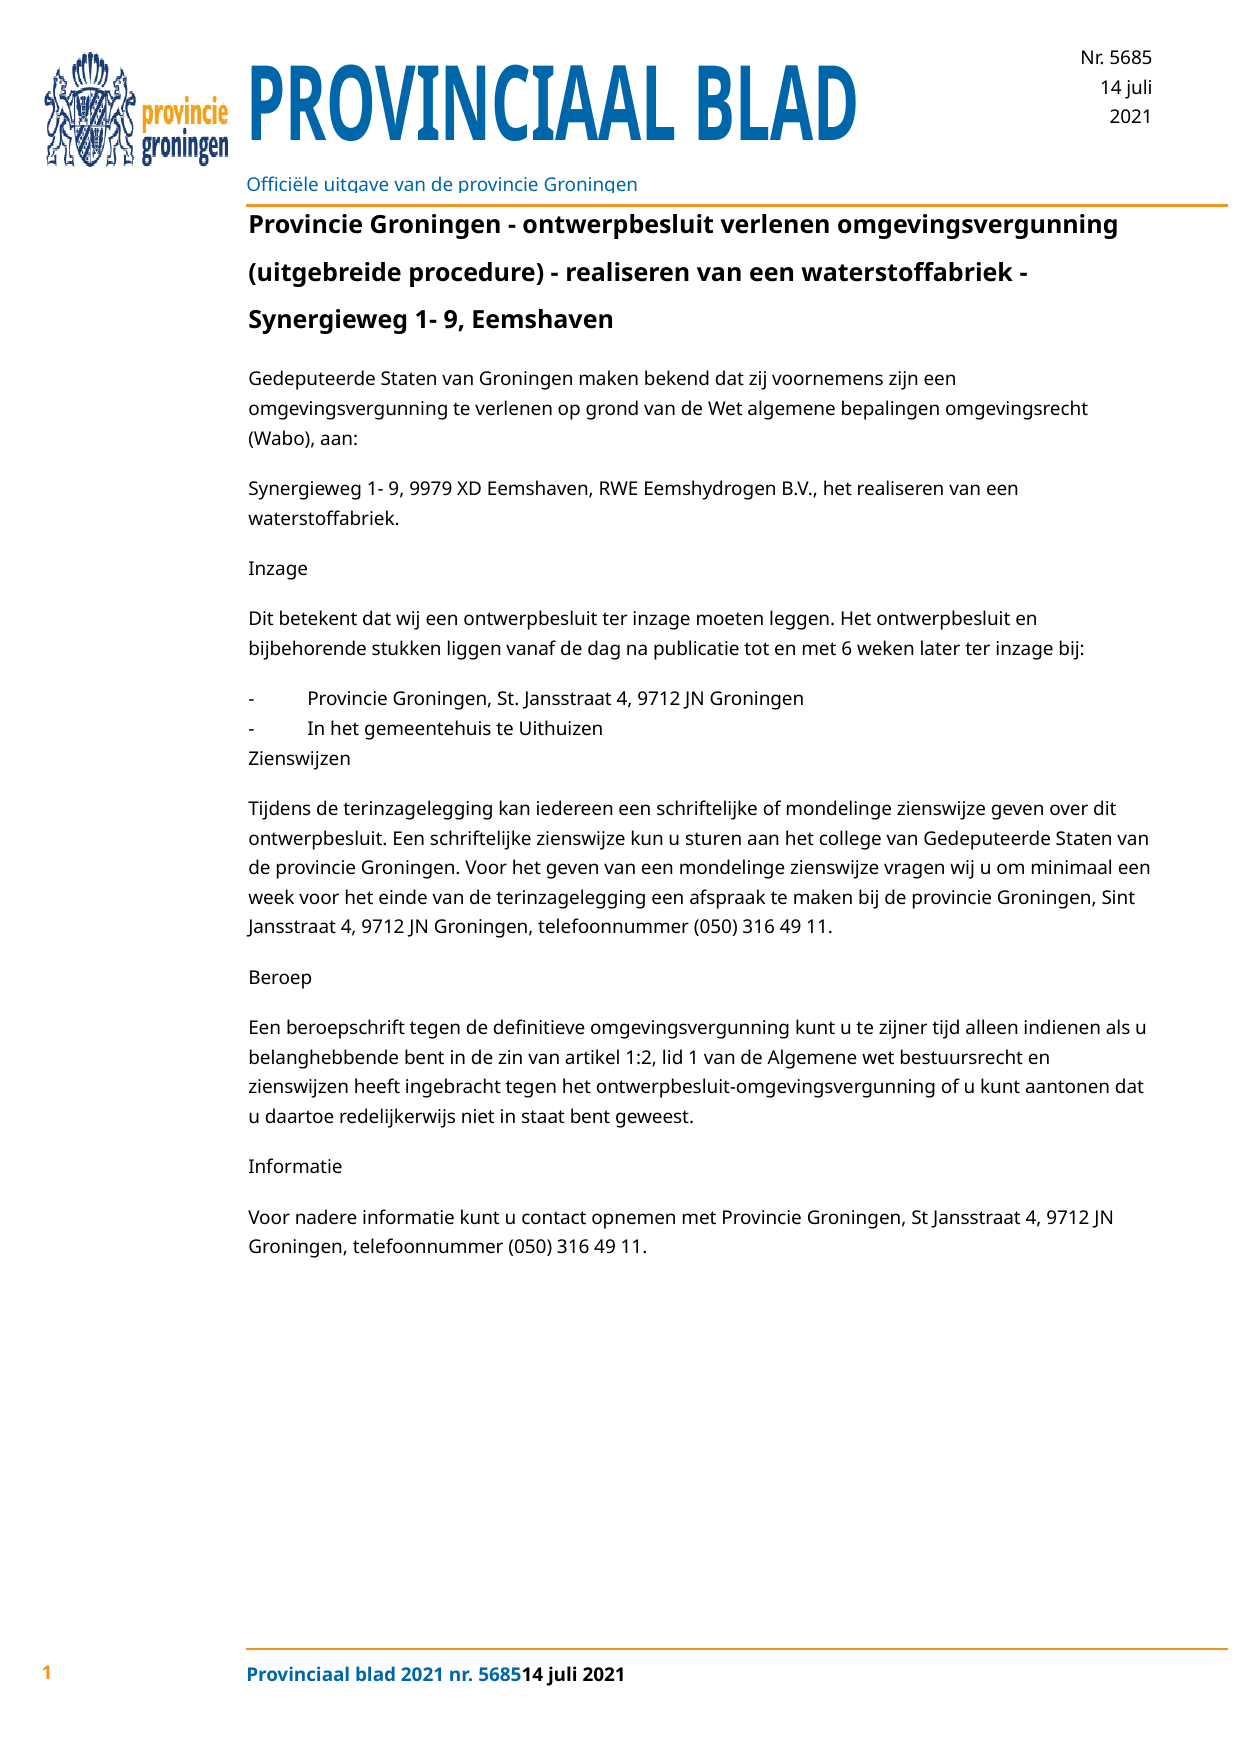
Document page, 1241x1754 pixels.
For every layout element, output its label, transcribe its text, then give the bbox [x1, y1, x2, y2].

picture [41, 47, 231, 172]
text Gedeputeerde Staten van Groningen maken bekend dat zij voornemens zijn een omgevingsvergunning te verlenen op grond van de Wet algemene bepalingen omgevingsrecht (Wabo), aan: [248, 366, 1152, 450]
text Zienswijzen [248, 745, 1152, 770]
text Voor nadere informatie kunt u contact opnemen met Provincie Groningen, St Jansstraat 4, 9712 JN Groningen, telefoonnummer (050) 316 49 11. [248, 1204, 1152, 1259]
text Een beroepschrift tegen de definitieve omgevingsvergunning kunt u te zijner tijd alleen indienen als u belanghebbende bent in de zin van artikel 1:2, lid 1 van de Algemene wet bestuursrecht en zienswijzen heeft ingebracht tegen het ontwerpbesluit-omgevingsvergunning of u kunt aantonen dat u daartoe redelijkerwijs niet in staat bent geweest. [248, 1014, 1152, 1129]
text Dit betekent dat wij een ontwerpbesluit ter inzage moeten leggen. Het ontwerpbesluit en bijbehorende stukken liggen vanaf de dag na publicatie tot en met 6 weken later ter inzage bij: [248, 606, 1152, 661]
text Beroep [248, 964, 1152, 989]
list In het gemeentehuis te Uithuizen [248, 715, 1152, 741]
text Inzage [248, 555, 1152, 581]
text Provincie Groningen - ontwerpbesluit verlenen omgevingsvergunning (uitgebreide procedure) - realiseren van een waterstoffabriek - Synergieweg 1- 9, Eemshaven [248, 207, 1152, 336]
list Provincie Groningen, St. Jansstraat 4, 9712 JN Groningen [248, 686, 1152, 711]
text Synergieweg 1- 9, 9979 XD Eemshaven, RWE Eemshydrogen B.V., het realiseren van een waterstoffabriek. [248, 475, 1152, 530]
text Tijdens de terinzagelegging kan iedereen een schriftelijke of mondelinge zienswijze geven over dit ontwerpbesluit. Een schriftelijke zienswijze kun u sturen aan het college van Gedeputeerde Staten van de provincie Groningen. Voor het geven van een mondelinge zienswijze vragen wij u om minimaal een week voor het einde van de terinzagelegging een afspraak te maken bij de provincie Groningen, Sint Jansstraat 4, 9712 JN Groningen, telefoonnummer (050) 316 49 11. [248, 795, 1152, 939]
text Informatie [248, 1153, 1152, 1179]
